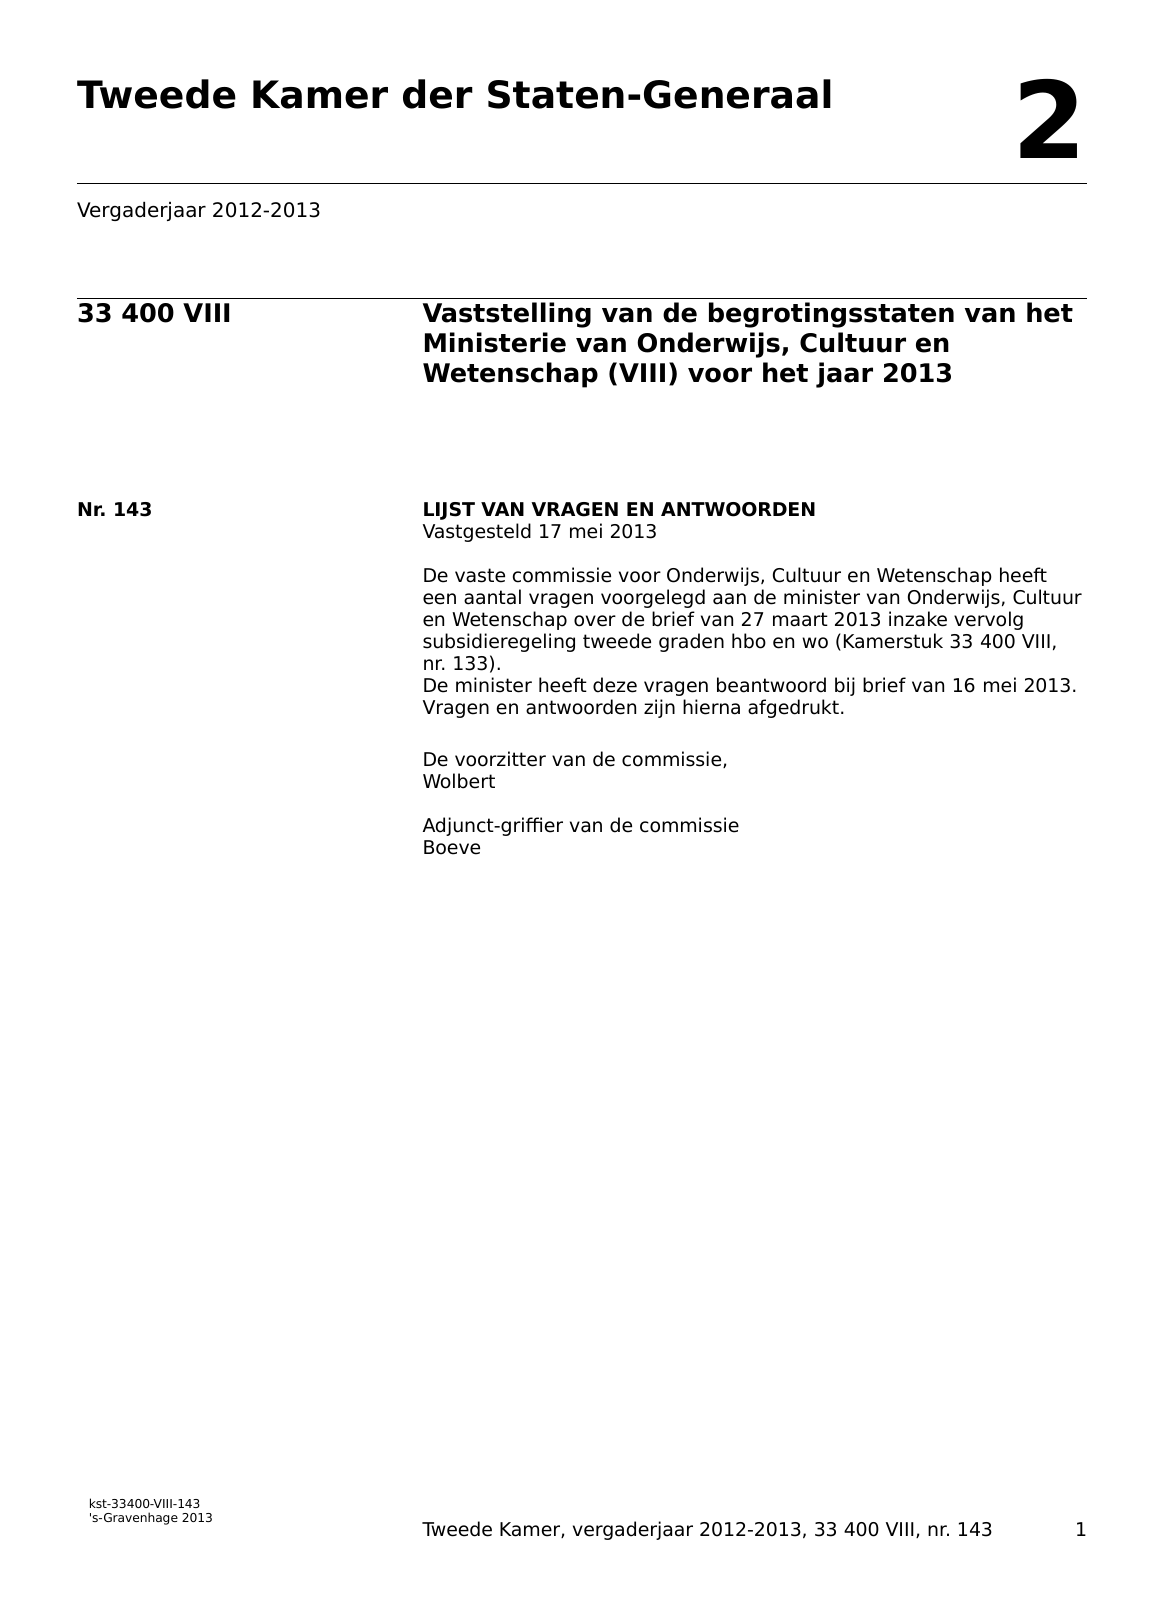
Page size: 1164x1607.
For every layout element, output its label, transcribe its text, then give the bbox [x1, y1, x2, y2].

text De voorzitter van de commissie, Wolbert [422, 749, 1087, 793]
subtitle 33 400 VIII Vaststelling van de begrotingsstaten van het Ministerie van Onderwijs, Cultuur en Wetenschap (VIII) voor het jaar 2013 [77, 299, 1087, 388]
table_header 2 [886, 59, 1087, 183]
text Adjunct-griffier van de commissie Boeve [422, 815, 1087, 859]
table_header Tweede Kamer der Staten-Generaal [77, 59, 886, 183]
text 's-Gravenhage 2013 [88, 1511, 323, 1525]
text Vastgesteld 17 mei 2013 [422, 521, 1087, 543]
text De vaste commissie voor Onderwijs, Cultuur en Wetenschap heeft een aantal vragen voorgelegd aan de minister van Onderwijs, Cultuur en Wetenschap over de brief van 27 maart 2013 inzake vervolg subsidieregeling tweede graden hbo en wo (Kamerstuk 33 400 VIII, nr. 133). [422, 565, 1087, 675]
subtitle Nr. 143 LIJST VAN VRAGEN EN ANTWOORDEN [77, 499, 1087, 521]
text De minister heeft deze vragen beantwoord bij brief van 16 mei 2013. Vragen en antwoorden zijn hierna afgedrukt. [422, 675, 1087, 719]
table_cell Vergaderjaar 2012-2013 [77, 184, 1087, 298]
text kst-33400-VIII-143 [88, 1497, 323, 1511]
